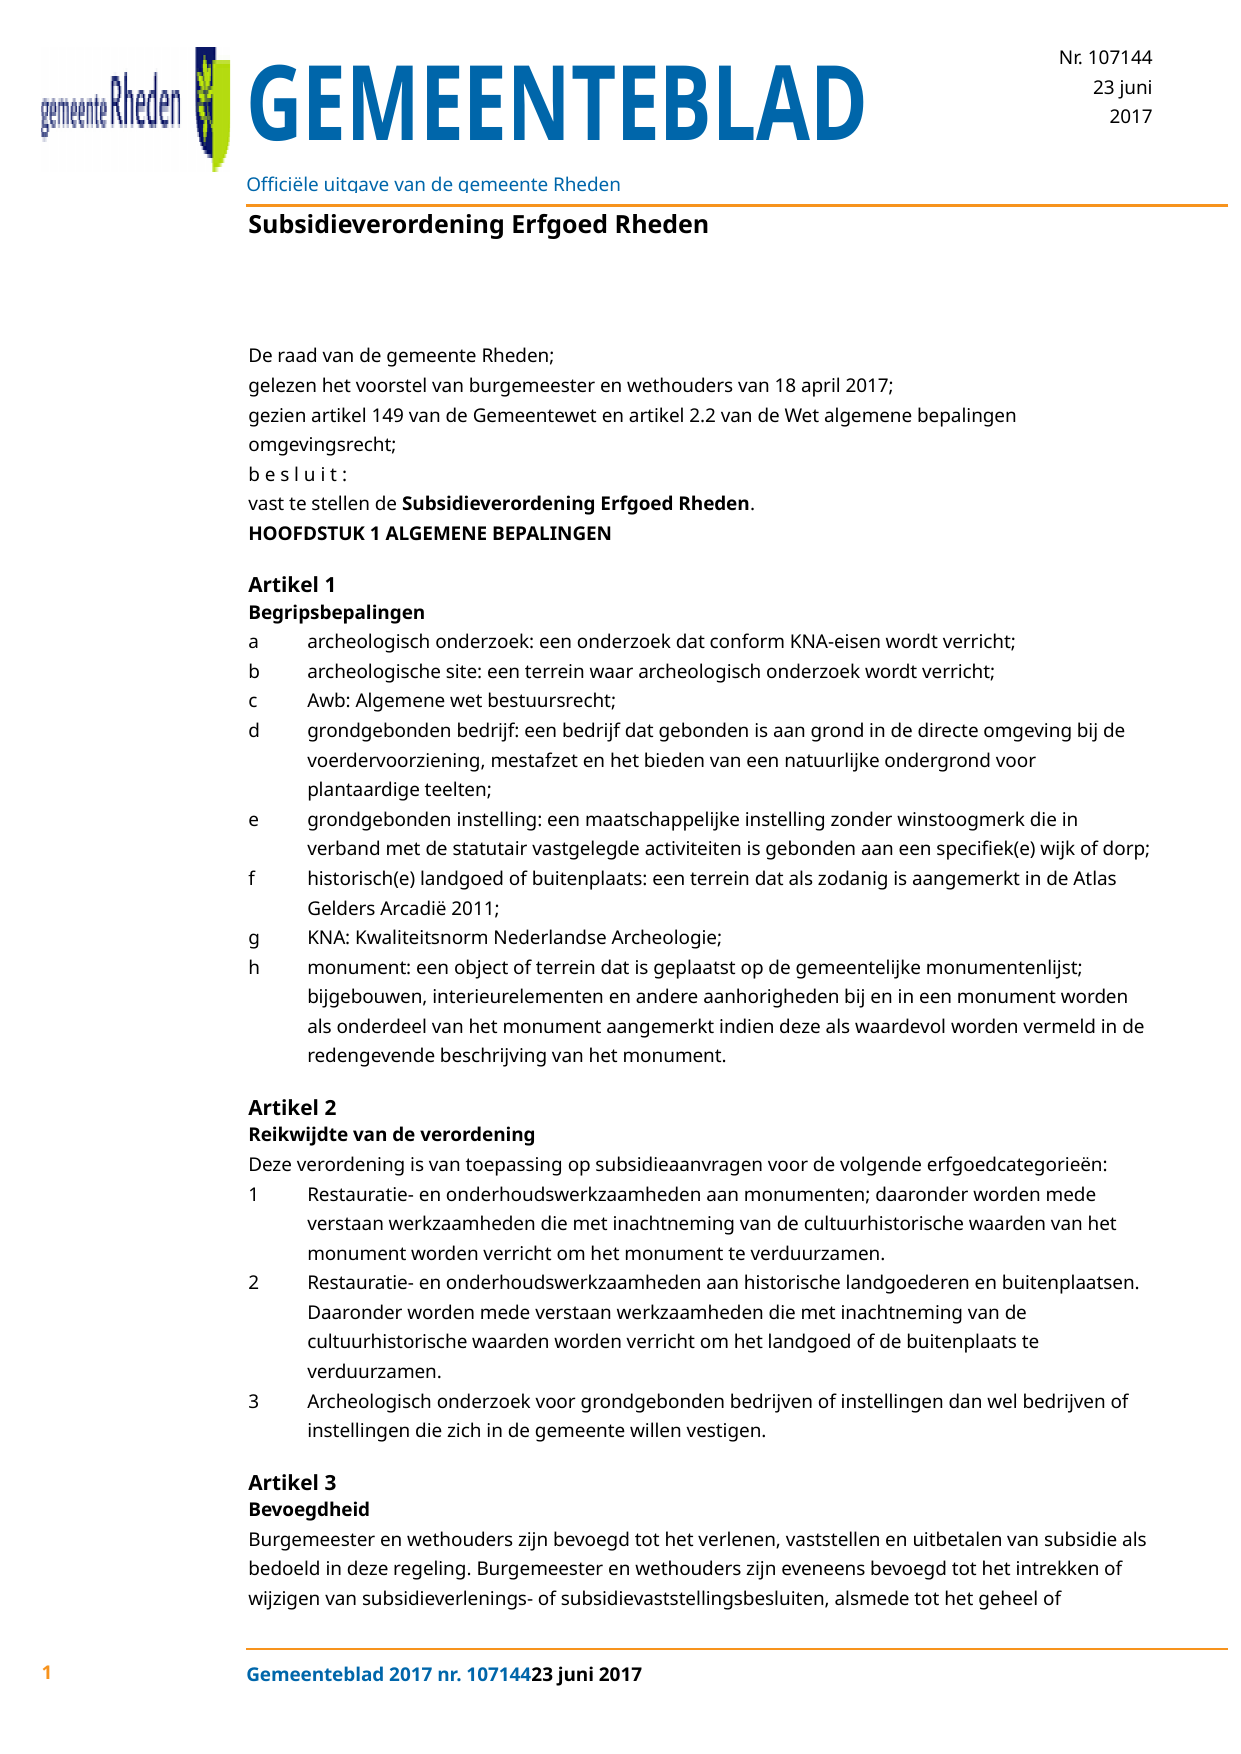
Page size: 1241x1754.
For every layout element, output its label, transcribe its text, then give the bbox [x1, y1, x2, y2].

list monument: een object of terrein dat is geplaatst op de gemeentelijke monumentenlijst; bijgebouwen, interieurelementen en andere aanhorigheden bij en in een monument worden als onderdeel van het monument aangemerkt indien deze als waardevol worden vermeld in de redengevende beschrijving van het monument. [248, 954, 1152, 1068]
text Artikel 2 [248, 1093, 1152, 1122]
text Bevoegdheid [248, 1496, 1152, 1522]
text De raad van de gemeente Rheden; [248, 343, 1152, 368]
list Archeologisch onderzoek voor grondgebonden bedrijven of instellingen dan wel bedrijven of instellingen die zich in de gemeente willen vestigen. [248, 1388, 1152, 1443]
list historisch(e) landgoed of buitenplaats: een terrein dat als zodanig is aangemerkt in de Atlas Gelders Arcadië 2011; [248, 865, 1152, 921]
text gelezen het voorstel van burgemeester en wethouders van 18 april 2017; [248, 372, 1152, 398]
list archeologisch onderzoek: een onderzoek dat conform KNA-eisen wordt verricht; [248, 628, 1152, 654]
list archeologische site: een terrein waar archeologisch onderzoek wordt verricht; [248, 658, 1152, 684]
picture [41, 47, 231, 172]
text Artikel 3 [248, 1468, 1152, 1496]
text vast te stellen de Subsidieverordening Erfgoed Rheden. [248, 491, 1152, 516]
list grondgebonden instelling: een maatschappelijke instelling zonder winstoogmerk die in verband met de statutair vastgelegde activiteiten is gebonden aan een specifiek(e) wijk of dorp; [248, 806, 1152, 861]
text Deze verordening is van toepassing op subsidieaanvragen voor de volgende erfgoedcategorieën: [248, 1151, 1152, 1177]
text b e s l u i t : [248, 461, 1152, 487]
text Artikel 1 [248, 571, 1152, 599]
text HOOFDSTUK 1 ALGEMENE BEPALINGEN [248, 520, 1152, 546]
text gezien artikel 149 van de Gemeentewet en artikel 2.2 van de Wet algemene bepalingen omgevingsrecht; [248, 402, 1152, 457]
text Burgemeester en wethouders zijn bevoegd tot het verlenen, vaststellen en uitbetalen van subsidie als bedoeld in deze regeling. Burgemeester en wethouders zijn eveneens bevoegd tot het intrekken of wijzigen van subsidieverlenings- of subsidievaststellingsbesluiten, alsmede tot het geheel of [248, 1526, 1152, 1611]
list Awb: Algemene wet bestuursrecht; [248, 688, 1152, 713]
list KNA: Kwaliteitsnorm Nederlandse Archeologie; [248, 924, 1152, 950]
text Reikwijdte van de verordening [248, 1122, 1152, 1147]
text Subsidieverordening Erfgoed Rheden [248, 207, 1152, 241]
list Restauratie- en onderhoudswerkzaamheden aan monumenten; daaronder worden mede verstaan werkzaamheden die met inachtneming van de cultuurhistorische waarden van het monument worden verricht om het monument te verduurzamen. [248, 1181, 1152, 1266]
list grondgebonden bedrijf: een bedrijf dat gebonden is aan grond in de directe omgeving bij de voerdervoorziening, mestafzet en het bieden van een natuurlijke ondergrond voor plantaardige teelten; [248, 717, 1152, 802]
text Begripsbepalingen [248, 599, 1152, 625]
list Restauratie- en onderhoudswerkzaamheden aan historische landgoederen en buitenplaatsen. Daaronder worden mede verstaan werkzaamheden die met inachtneming van de cultuurhistorische waarden worden verricht om het landgoed of de buitenplaats te verduurzamen. [248, 1269, 1152, 1384]
